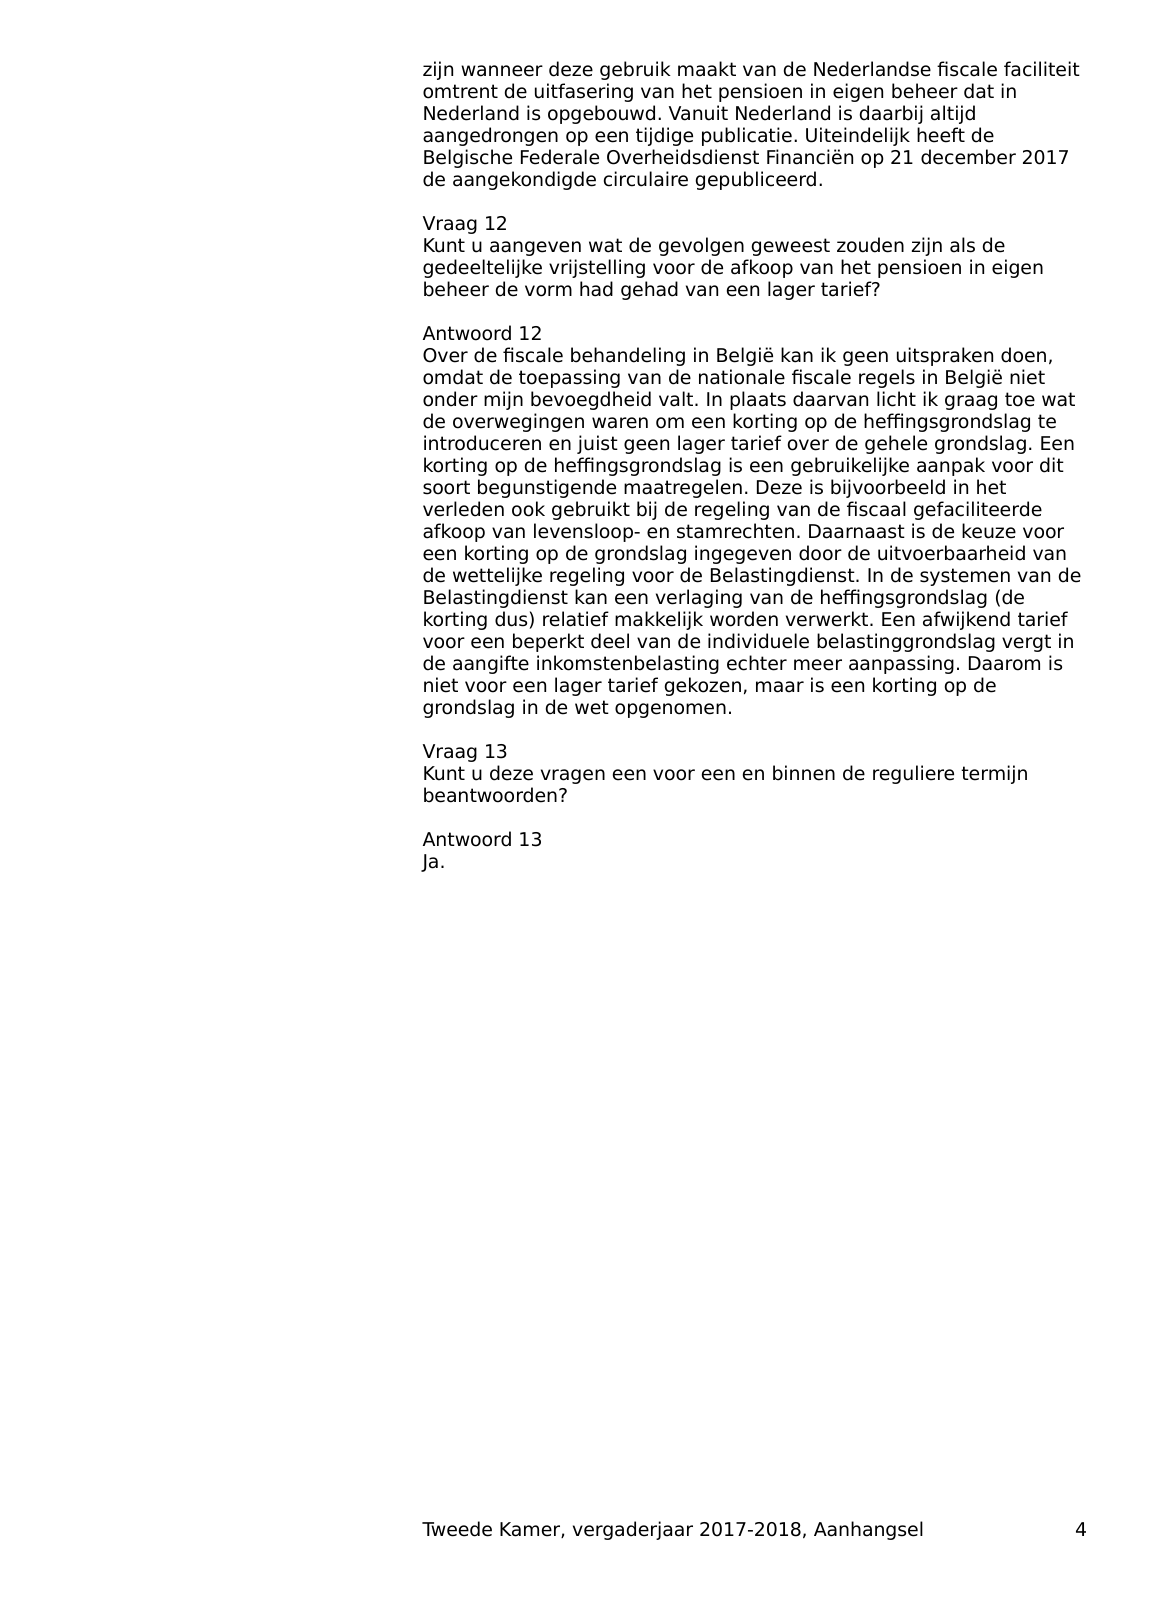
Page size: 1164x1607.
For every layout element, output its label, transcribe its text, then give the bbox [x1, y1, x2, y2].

text Antwoord 12 [422, 323, 1087, 345]
text Kunt u aangeven wat de gevolgen geweest zouden zijn als de gedeeltelijke vrijstelling voor de afkoop van het pensioen in eigen beheer de vorm had gehad van een lager tarief? [422, 235, 1087, 301]
text Ja. [422, 851, 1087, 873]
text Kunt u deze vragen een voor een en binnen de reguliere termijn beantwoorden? [422, 763, 1087, 807]
text Vraag 12 [422, 213, 1087, 235]
text Over de fiscale behandeling in België kan ik geen uitspraken doen, omdat de toepassing van de nationale fiscale regels in België niet onder mijn bevoegdheid valt. In plaats daarvan licht ik graag toe wat de overwegingen waren om een korting op de heffingsgrondslag te introduceren en juist geen lager tarief over de gehele grondslag. Een korting op de heffingsgrondslag is een gebruikelijke aanpak voor dit soort begunstigende maatregelen. Deze is bijvoorbeeld in het verleden ook gebruikt bij de regeling van de fiscaal gefaciliteerde afkoop van levensloop- en stamrechten. Daarnaast is de keuze voor een korting op de grondslag ingegeven door de uitvoerbaarheid van de wettelijke regeling voor de Belastingdienst. In de systemen van de Belastingdienst kan een verlaging van de heffingsgrondslag (de korting dus) relatief makkelijk worden verwerkt. Een afwijkend tarief voor een beperkt deel van de individuele belastinggrondslag vergt in de aangifte inkomstenbelasting echter meer aanpassing. Daarom is niet voor een lager tarief gekozen, maar is een korting op de grondslag in de wet opgenomen. [422, 345, 1087, 719]
text Antwoord 13 [422, 829, 1087, 851]
text zijn wanneer deze gebruik maakt van de Nederlandse fiscale faciliteit omtrent de uitfasering van het pensioen in eigen beheer dat in Nederland is opgebouwd. Vanuit Nederland is daarbij altijd aangedrongen op een tijdige publicatie. Uiteindelijk heeft de Belgische Federale Overheidsdienst Financiën op 21 december 2017 de aangekondigde circulaire gepubliceerd. [422, 59, 1087, 191]
text Vraag 13 [422, 741, 1087, 763]
